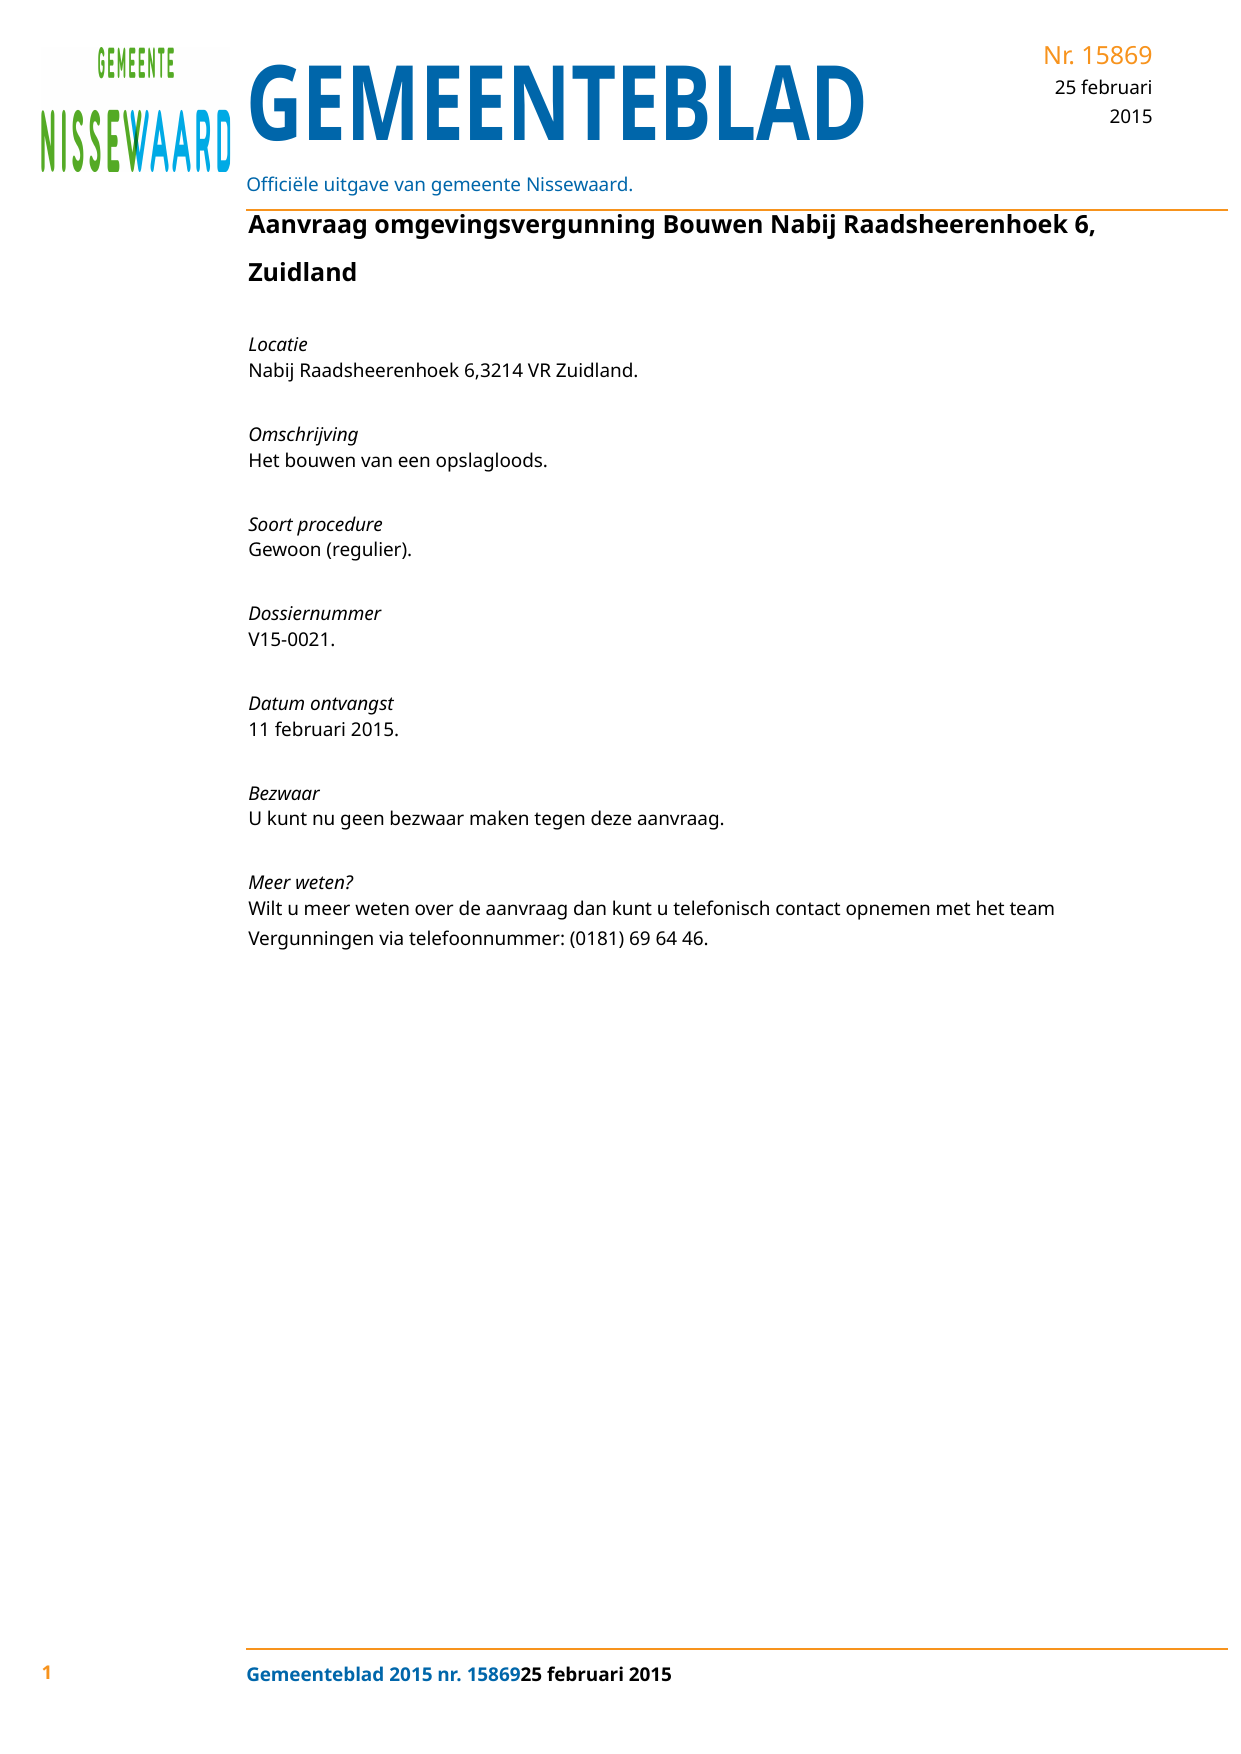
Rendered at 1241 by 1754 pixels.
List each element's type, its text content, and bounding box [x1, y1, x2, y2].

text Nabij Raadsheerenhoek 6,3214 VR Zuidland. [248, 357, 1152, 383]
picture [176, 157, 187, 172]
picture [222, 122, 227, 160]
text Aanvraag omgevingsvergunning Bouwen Nabij Raadsheerenhoek 6, Zuidland [248, 211, 1152, 288]
text Dossiernummer [248, 601, 1152, 626]
text Meer weten? [248, 869, 1152, 895]
text Omschrijving [248, 421, 1152, 447]
text V15-0021. [248, 626, 1152, 652]
picture [200, 151, 206, 172]
picture [201, 122, 206, 138]
picture [41, 47, 231, 172]
text Bezwaar [248, 780, 1152, 806]
text Soort procedure [248, 511, 1152, 537]
text Wilt u meer weten over de aanvraag dan kunt u telefonisch contact opnemen met het team Vergunningen via telefoonnummer: (0181) 69 64 46. [248, 895, 1152, 951]
text Gewoon (regulier). [248, 537, 1152, 562]
text Datum ontvangst [248, 690, 1152, 716]
text U kunt nu geen bezwaar maken tegen deze aanvraag. [248, 806, 1152, 831]
picture [154, 157, 165, 172]
text Het bouwen van een opslagloods. [248, 447, 1152, 473]
text 11 februari 2015. [248, 716, 1152, 742]
text Locatie [248, 331, 1152, 357]
